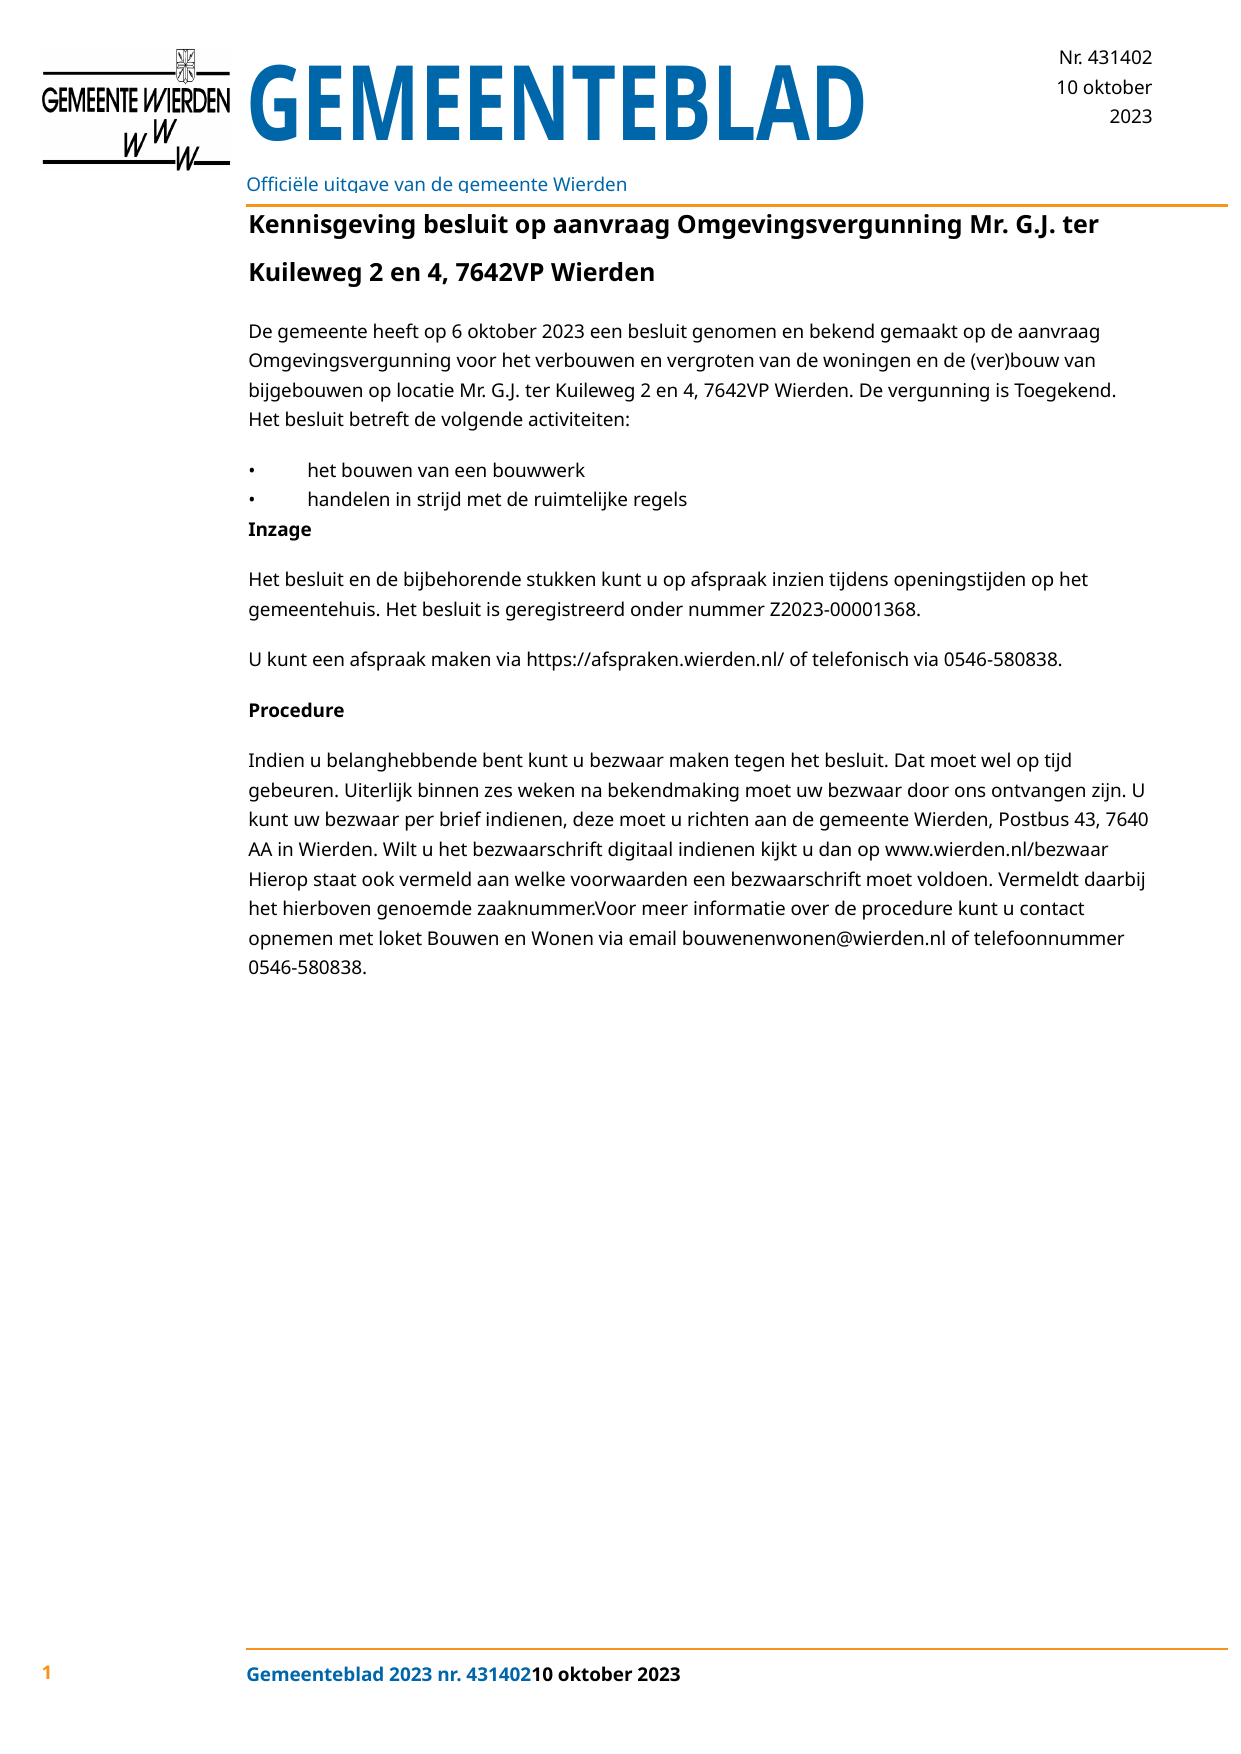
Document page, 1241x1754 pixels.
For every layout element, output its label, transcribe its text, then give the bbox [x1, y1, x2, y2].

text Kennisgeving besluit op aanvraag Omgevingsvergunning Mr. G.J. ter Kuileweg 2 en 4, 7642VP Wierden [248, 207, 1152, 288]
picture [41, 47, 231, 172]
text Inzage [248, 516, 1152, 542]
text Procedure [248, 697, 1152, 723]
text Het besluit en de bijbehorende stukken kunt u op afspraak inzien tijdens openingstijden op het gemeentehuis. Het besluit is geregistreerd onder nummer Z2023-00001368. [248, 567, 1152, 622]
text De gemeente heeft op 6 oktober 2023 een besluit genomen en bekend gemaakt op de aanvraag Omgevingsvergunning voor het verbouwen en vergroten van de woningen en de (ver)bouw van bijgebouwen op locatie Mr. G.J. ter Kuileweg 2 en 4, 7642VP Wierden. De vergunning is Toegekend. Het besluit betreft de volgende activiteiten: [248, 318, 1152, 432]
list het bouwen van een bouwwerk [248, 457, 1152, 483]
text Indien u belanghebbende bent kunt u bezwaar maken tegen het besluit. Dat moet wel op tijd gebeuren. Uiterlijk binnen zes weken na bekendmaking moet uw bezwaar door ons ontvangen zijn. U kunt uw bezwaar per brief indienen, deze moet u richten aan de gemeente Wierden, Postbus 43, 7640 AA in Wierden. Wilt u het bezwaarschrift digitaal indienen kijkt u dan op www.wierden.nl/bezwaar Hierop staat ook vermeld aan welke voorwaarden een bezwaarschrift moet voldoen. Vermeldt daarbij het hierboven genoemde zaaknummer.Voor meer informatie over de procedure kunt u contact opnemen met loket Bouwen en Wonen via email bouwenenwonen@wierden.nl of telefoonnummer 0546-580838. [248, 747, 1152, 980]
list handelen in strijd met de ruimtelijke regels [248, 487, 1152, 512]
text U kunt een afspraak maken via https://afspraken.wierden.nl/ of telefonisch via 0546-580838. [248, 647, 1152, 672]
